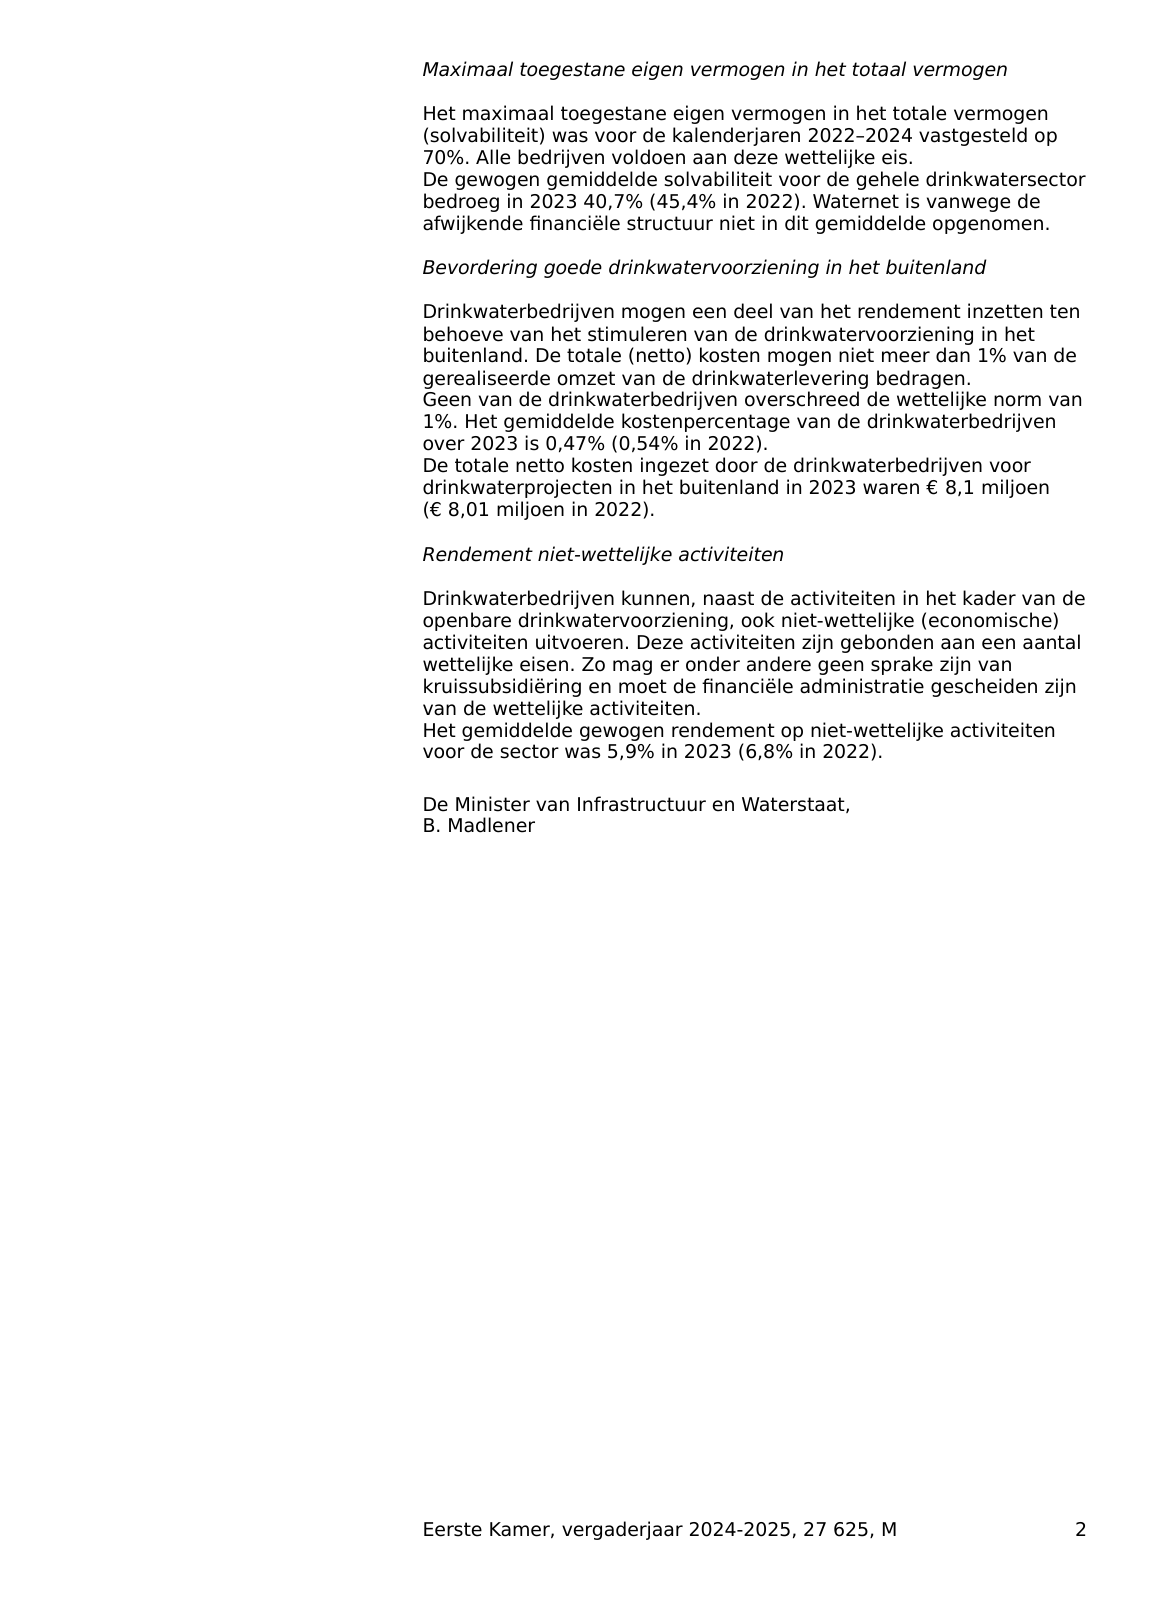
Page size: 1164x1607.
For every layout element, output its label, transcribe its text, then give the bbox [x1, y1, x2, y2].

subtitle Maximaal toegestane eigen vermogen in het totaal vermogen [422, 59, 1087, 81]
text De totale netto kosten ingezet door de drinkwaterbedrijven voor drinkwaterprojecten in het buitenland in 2023 waren € 8,1 miljoen (€ 8,01 miljoen in 2022). [422, 455, 1087, 521]
subtitle Rendement niet-wettelijke activiteiten [422, 543, 1087, 565]
text Drinkwaterbedrijven mogen een deel van het rendement inzetten ten behoeve van het stimuleren van de drinkwatervoorziening in het buitenland. De totale (netto) kosten mogen niet meer dan 1% van de gerealiseerde omzet van de drinkwaterlevering bedragen. [422, 301, 1087, 389]
text Drinkwaterbedrijven kunnen, naast de activiteiten in het kader van de openbare drinkwatervoorziening, ook niet-wettelijke (economische) activiteiten uitvoeren. Deze activiteiten zijn gebonden aan een aantal wettelijke eisen. Zo mag er onder andere geen sprake zijn van kruissubsidiëring en moet de financiële administratie gescheiden zijn van de wettelijke activiteiten. [422, 588, 1087, 719]
text Geen van de drinkwaterbedrijven overschreed de wettelijke norm van 1%. Het gemiddelde kostenpercentage van de drinkwaterbedrijven over 2023 is 0,47% (0,54% in 2022). [422, 389, 1087, 455]
subtitle Bevordering goede drinkwatervoorziening in het buitenland [422, 257, 1087, 279]
text Het gemiddelde gewogen rendement op niet-wettelijke activiteiten voor de sector was 5,9% in 2023 (6,8% in 2022). [422, 719, 1087, 763]
text De Minister van Infrastructuur en Waterstaat, B. Madlener [422, 793, 1087, 837]
text De gewogen gemiddelde solvabiliteit voor de gehele drinkwatersector bedroeg in 2023 40,7% (45,4% in 2022). Waternet is vanwege de afwijkende financiële structuur niet in dit gemiddelde opgenomen. [422, 169, 1087, 235]
text Het maximaal toegestane eigen vermogen in het totale vermogen (solvabiliteit) was voor de kalenderjaren 2022–2024 vastgesteld op 70%. Alle bedrijven voldoen aan deze wettelijke eis. [422, 103, 1087, 169]
